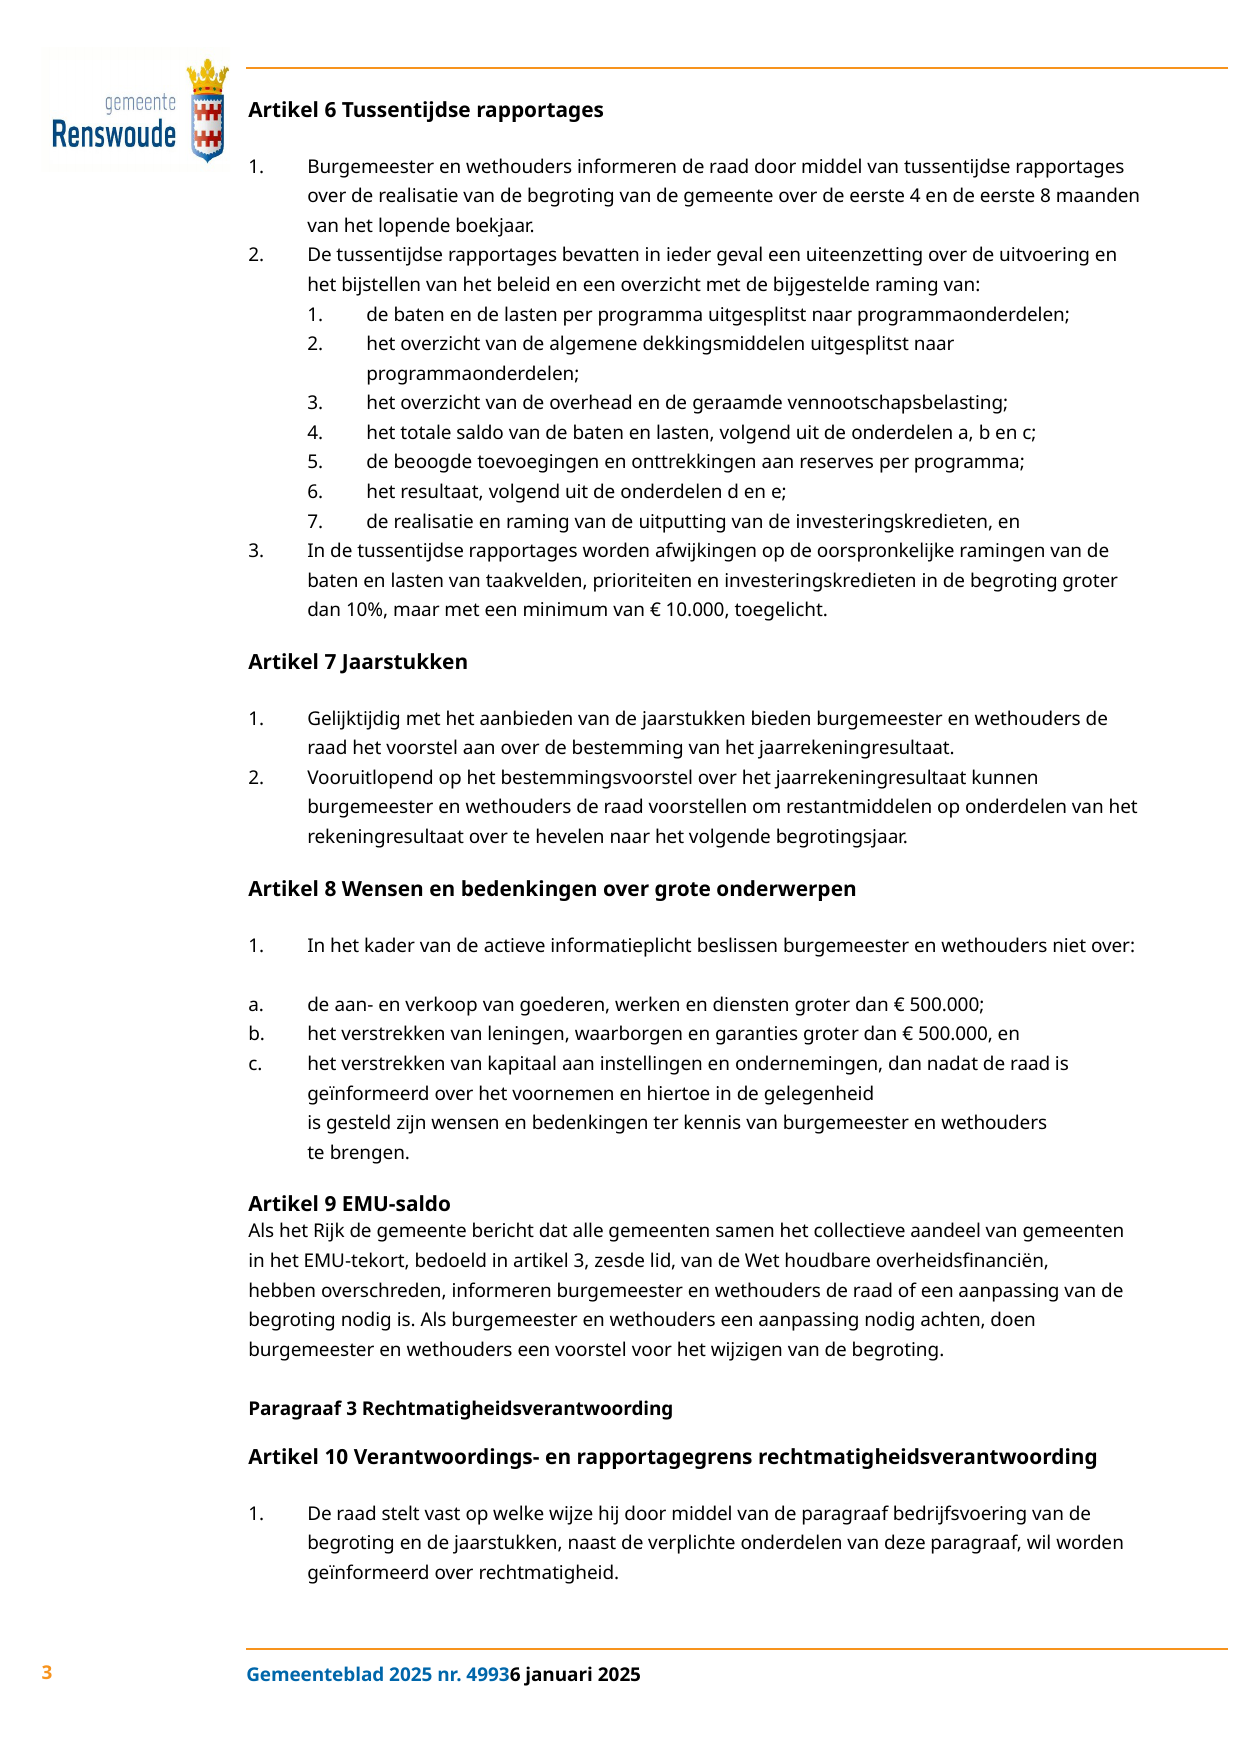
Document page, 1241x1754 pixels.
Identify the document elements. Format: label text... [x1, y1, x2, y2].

list Gelijktijdig met het aanbieden van de jaarstukken bieden burgemeester en wethouders de raad het voorstel aan over de bestemming van het jaarrekeningresultaat. [248, 705, 1152, 760]
text Paragraaf 3 Rechtmatigheidsverantwoording [248, 1395, 1152, 1421]
list het verstrekken van kapitaal aan instellingen en ondernemingen, dan nadat de raad is geïnformeerd over het voornemen en hiertoe in de gelegenheid is gesteld zijn wensen en bedenkingen ter kennis van burgemeester en wethouders te brengen. [248, 1050, 1152, 1164]
list De raad stelt vast op welke wijze hij door middel van de paragraaf bedrijfsvoering van de begroting en de jaarstukken, naast de verplichte onderdelen van deze paragraaf, wil worden geïnformeerd over rechtmatigheid. [248, 1500, 1152, 1585]
list Burgemeester en wethouders informeren de raad door middel van tussentijdse rapportages over de realisatie van de begroting van de gemeente over de eerste 4 en de eerste 8 maanden van het lopende boekjaar. [248, 153, 1152, 238]
text Als het Rijk de gemeente bericht dat alle gemeenten samen het collectieve aandeel van gemeenten in het EMU-tekort, bedoeld in artikel 3, zesde lid, van de Wet houdbare overheidsfinanciën, hebben overschreden, informeren burgemeester en wethouders de raad of een aanpassing van de begroting nodig is. Als burgemeester en wethouders een aanpassing nodig achten, doen burgemeester en wethouders een voorstel voor het wijzigen van de begroting. [248, 1218, 1152, 1362]
text Artikel 9 EMU-saldo [248, 1189, 1152, 1218]
list de realisatie en raming van de uitputting van de investeringskredieten, en [307, 508, 1152, 533]
list In de tussentijdse rapportages worden afwijkingen op de oorspronkelijke ramingen van de baten en lasten van taakvelden, prioriteiten en investeringskredieten in de begroting groter dan 10%, maar met een minimum van € 10.000, toegelicht. [248, 537, 1152, 622]
list de baten en de lasten per programma uitgesplitst naar programmaonderdelen; [307, 301, 1152, 326]
list het overzicht van de algemene dekkingsmiddelen uitgesplitst naar programmaonderdelen; [307, 330, 1152, 386]
list Vooruitlopend op het bestemmingsvoorstel over het jaarrekeningresultaat kunnen burgemeester en wethouders de raad voorstellen om restantmiddelen op onderdelen van het rekeningresultaat over te hevelen naar het volgende begrotingsjaar. [248, 764, 1152, 849]
list De tussentijdse rapportages bevatten in ieder geval een uiteenzetting over de uitvoering en het bijstellen van het beleid en een overzicht met de bijgestelde raming van: [248, 242, 1152, 297]
text Artikel 10 Verantwoordings- en rapportagegrens rechtmatigheidsverantwoording [248, 1442, 1152, 1470]
list het resultaat, volgend uit de onderdelen d en e; [307, 478, 1152, 504]
text Artikel 8 Wensen en bedenkingen over grote onderwerpen [248, 874, 1152, 902]
text Artikel 7 Jaarstukken [248, 647, 1152, 675]
list het totale saldo van de baten en lasten, volgend uit de onderdelen a, b en c; [307, 419, 1152, 445]
list de aan- en verkoop van goederen, werken en diensten groter dan € 500.000; [248, 991, 1152, 1017]
list het verstrekken van leningen, waarborgen en garanties groter dan € 500.000, en [248, 1021, 1152, 1046]
list de beoogde toevoegingen en onttrekkingen aan reserves per programma; [307, 449, 1152, 474]
picture [41, 47, 231, 172]
list het overzicht van de overhead en de geraamde vennootschapsbelasting; [307, 389, 1152, 415]
text Artikel 6 Tussentijdse rapportages [248, 95, 1152, 123]
list In het kader van de actieve informatieplicht beslissen burgemeester en wethouders niet over: [248, 932, 1152, 957]
